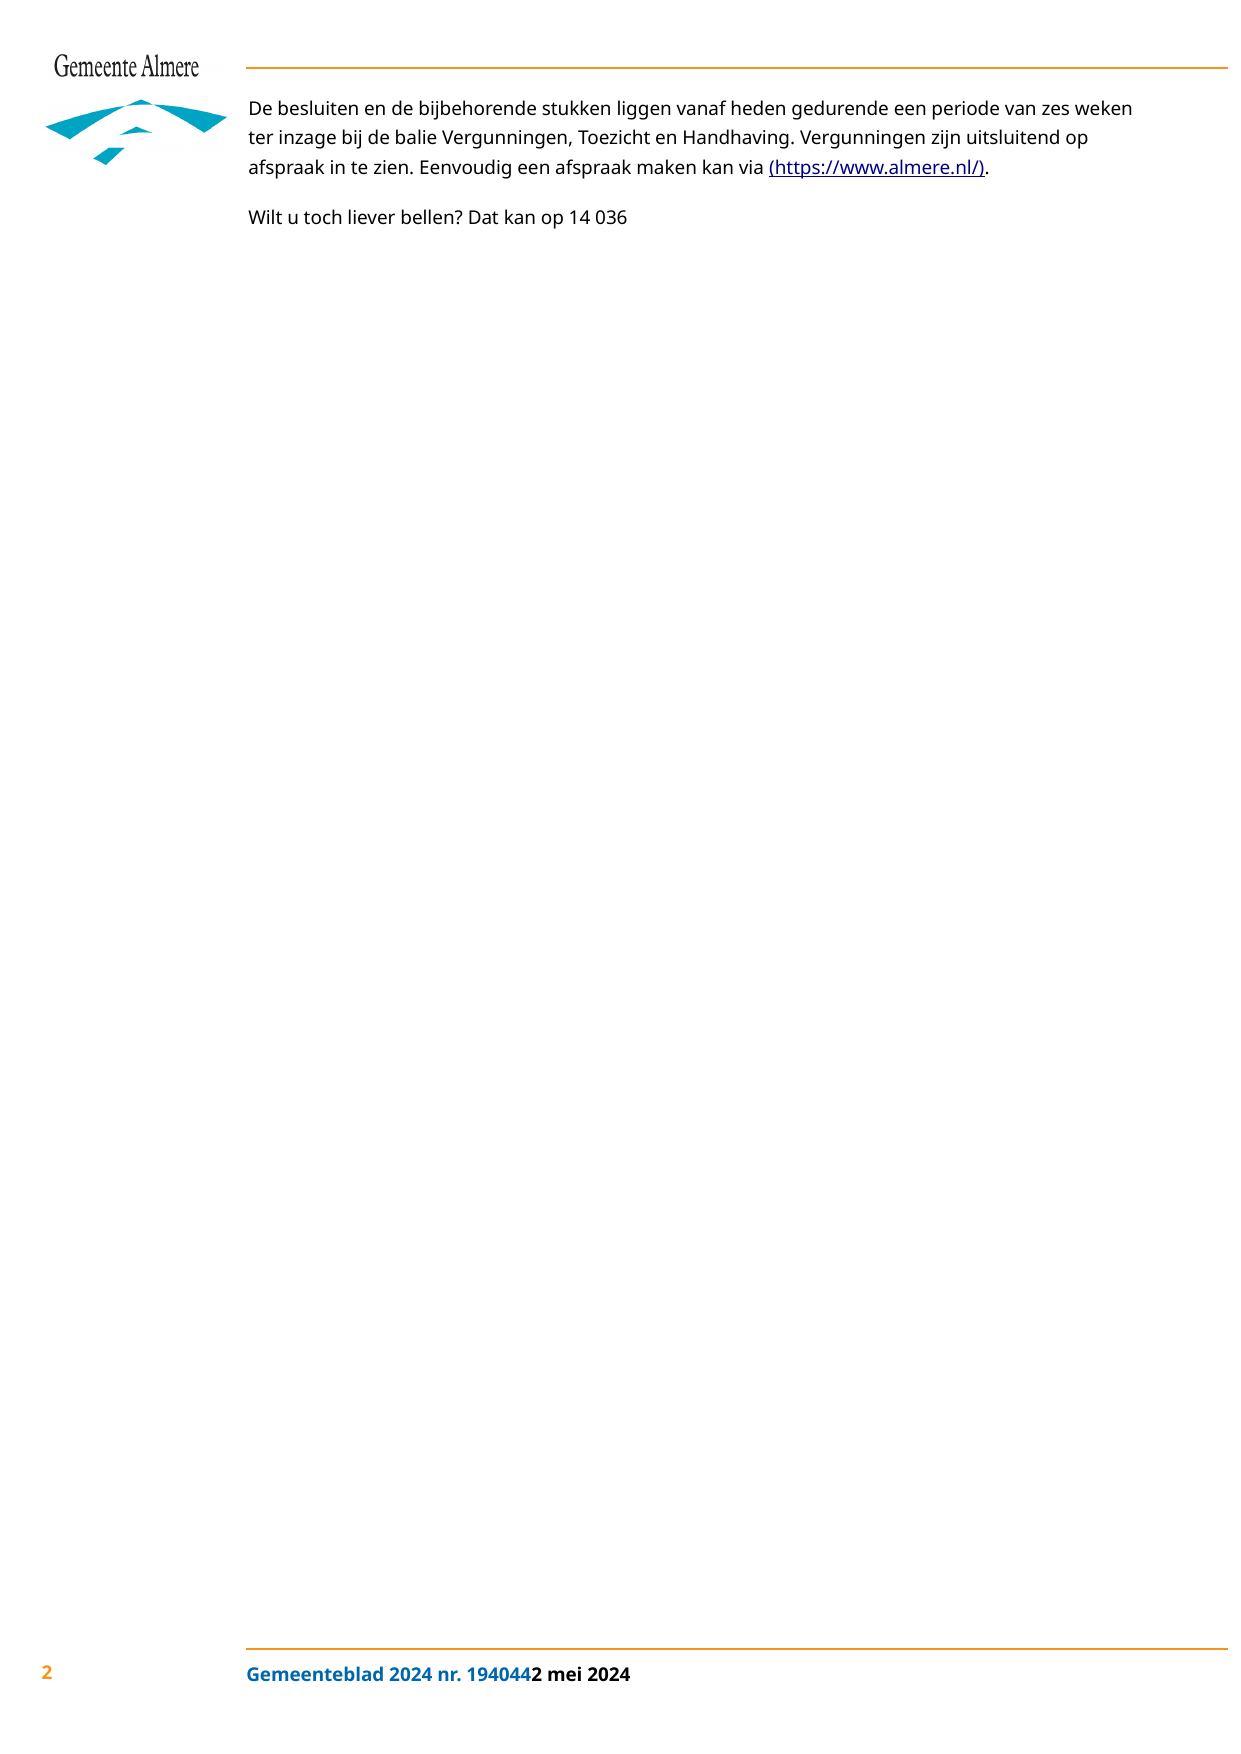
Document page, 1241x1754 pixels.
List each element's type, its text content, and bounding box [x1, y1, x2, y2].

picture [41, 47, 231, 172]
text De besluiten en de bijbehorende stukken liggen vanaf heden gedurende een periode van zes weken ter inzage bij de balie Vergunningen, Toezicht en Handhaving. Vergunningen zijn uitsluitend op afspraak in te zien. Eenvoudig een afspraak maken kan via (https://www.almere.nl/). [248, 95, 1152, 180]
text Wilt u toch liever bellen? Dat kan op 14 036 [248, 204, 1152, 230]
